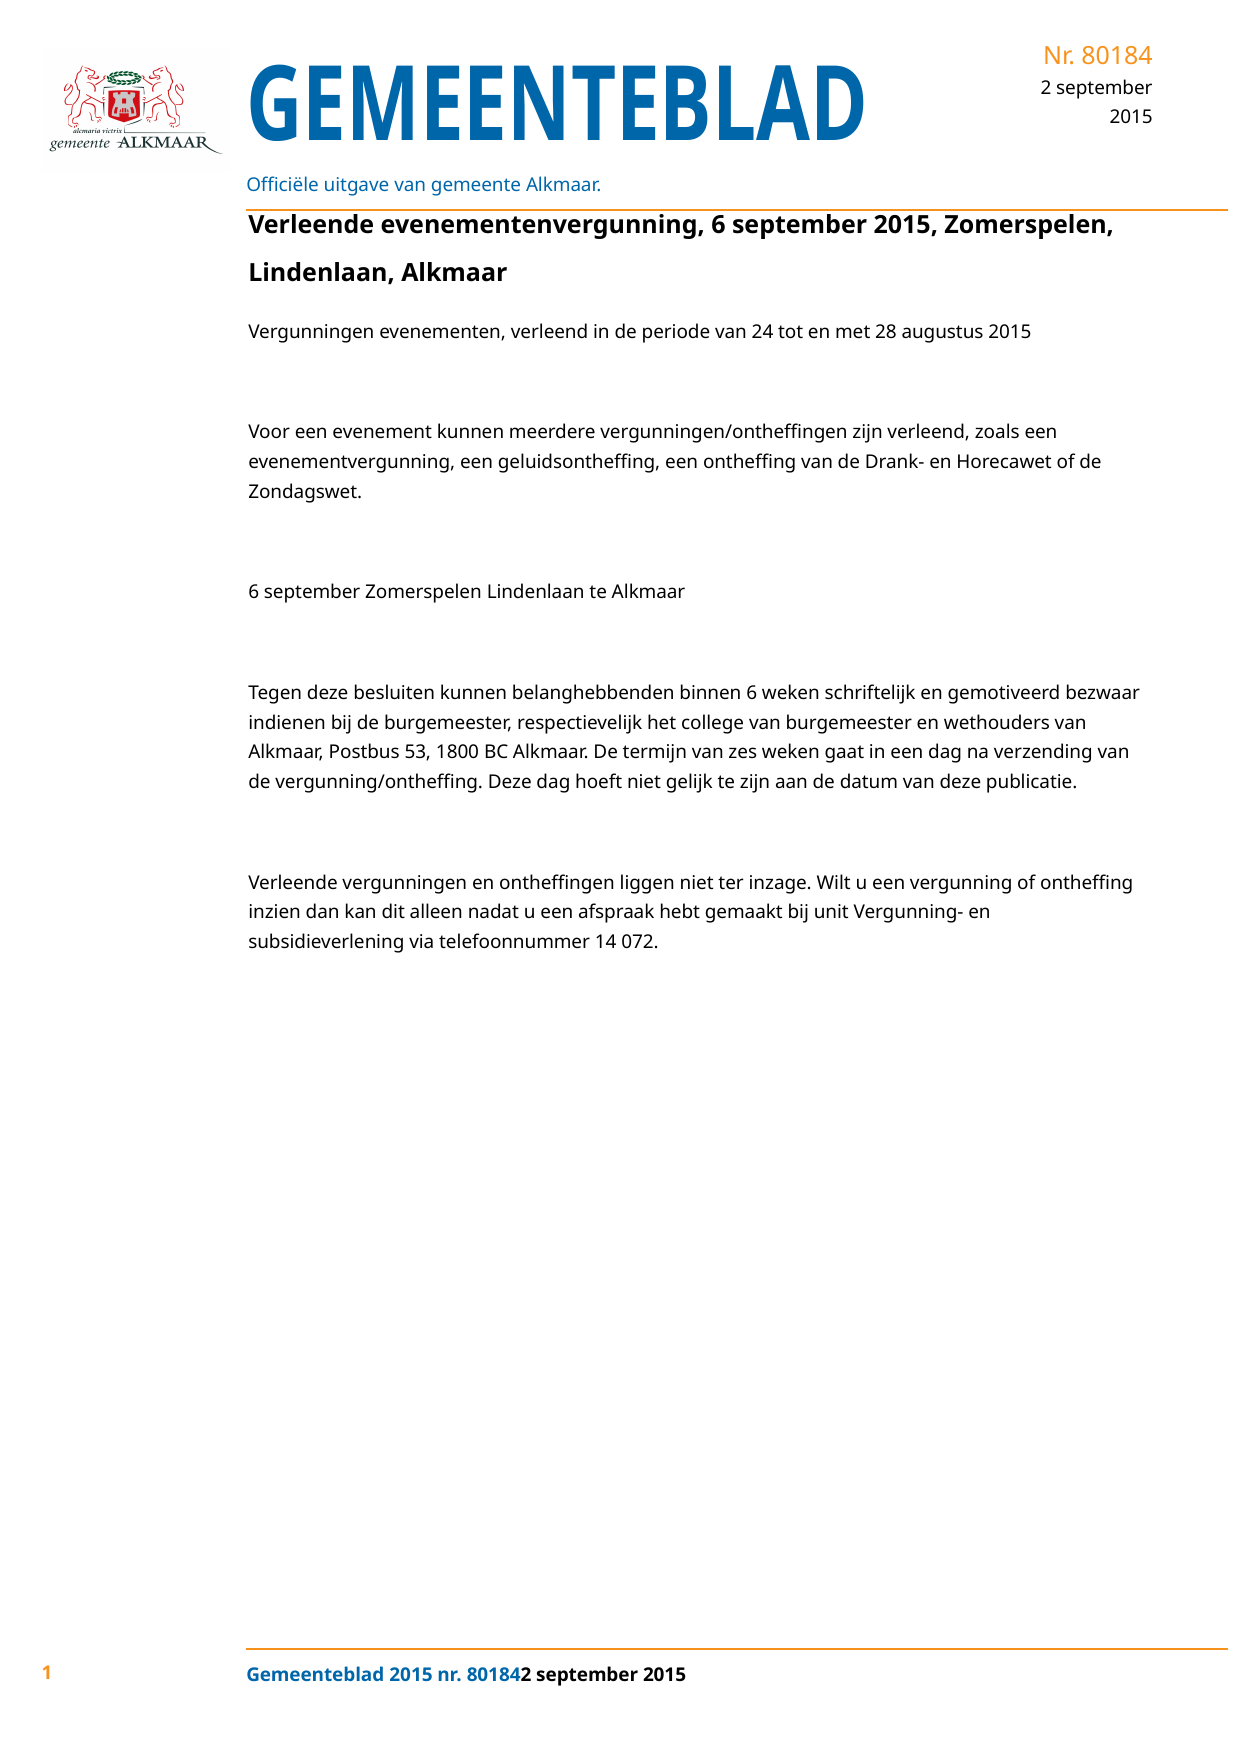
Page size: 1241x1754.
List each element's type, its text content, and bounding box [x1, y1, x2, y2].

text Tegen deze besluiten kunnen belanghebbenden binnen 6 weken schriftelijk en gemotiveerd bezwaar indienen bij de burgemeester, respectievelijk het college van burgemeester en wethouders van Alkmaar, Postbus 53, 1800 BC Alkmaar. De termijn van zes weken gaat in een dag na verzending van de vergunning/ontheffing. Deze dag hoeft niet gelijk te zijn aan de datum van deze publicatie. [248, 679, 1152, 794]
text Verleende vergunningen en ontheffingen liggen niet ter inzage. Wilt u een vergunning of ontheffing inzien dan kan dit alleen nadat u een afspraak hebt gemaakt bij unit Vergunning- en subsidieverlening via telefoonnummer 14 072. [248, 869, 1152, 954]
text 6 september Zomerspelen Lindenlaan te Alkmaar [248, 579, 1152, 604]
text Voor een evenement kunnen meerdere vergunningen/ontheffingen zijn verleend, zoals een evenementvergunning, een geluidsontheffing, een ontheffing van de Drank- en Horecawet of de Zondagswet. [248, 419, 1152, 504]
text Vergunningen evenementen, verleend in de periode van 24 tot en met 28 augustus 2015 [248, 318, 1152, 344]
picture [41, 47, 231, 172]
text Verleende evenementenvergunning, 6 september 2015, Zomerspelen, Lindenlaan, Alkmaar [248, 211, 1152, 288]
